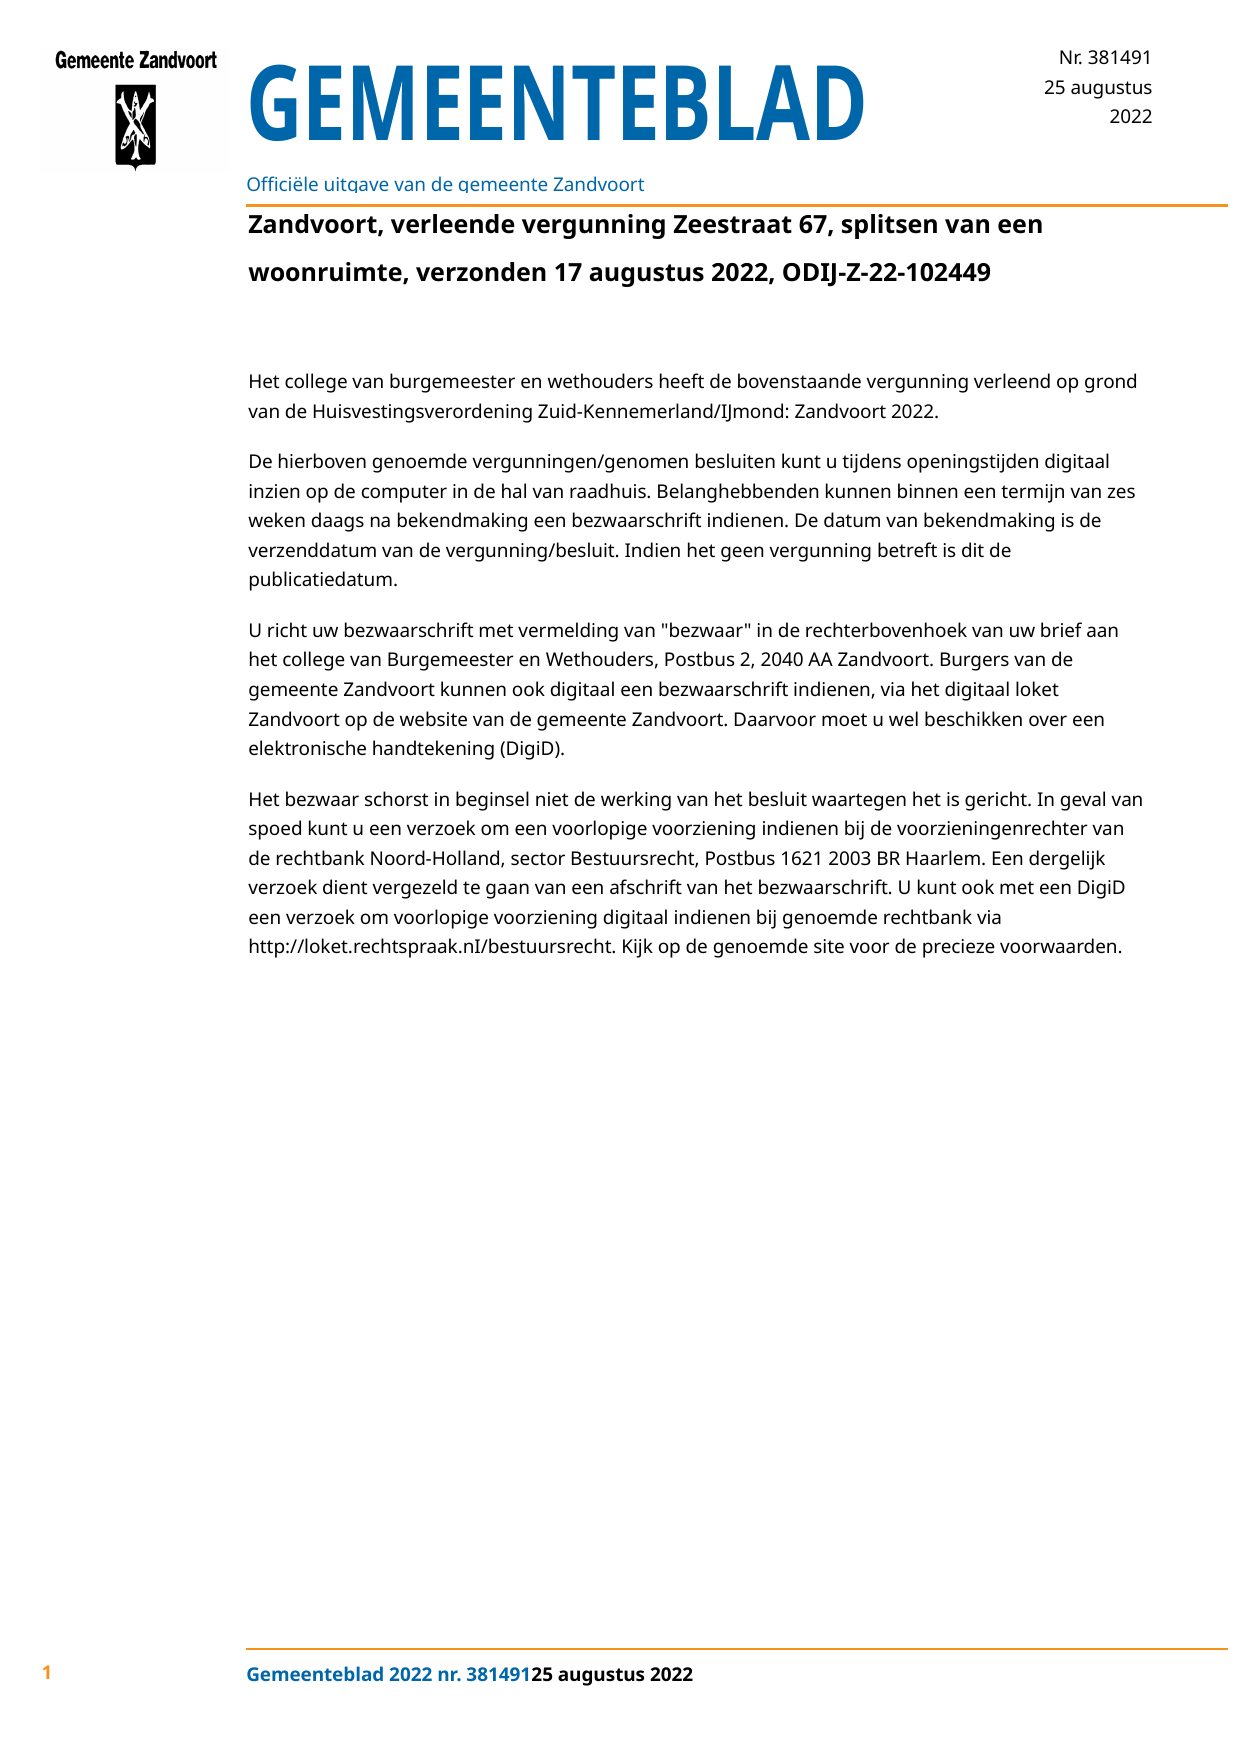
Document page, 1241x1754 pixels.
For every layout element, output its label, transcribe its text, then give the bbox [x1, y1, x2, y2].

text Het college van burgemeester en wethouders heeft de bovenstaande vergunning verleend op grond van de Huisvestingsverordening Zuid-Kennemerland/IJmond: Zandvoort 2022. [248, 368, 1152, 424]
text Zandvoort, verleende vergunning Zeestraat 67, splitsen van een woonruimte, verzonden 17 augustus 2022, ODIJ-Z-22-102449 [248, 207, 1152, 288]
text U richt uw bezwaarschrift met vermelding van "bezwaar" in de rechterbovenhoek van uw brief aan het college van Burgemeester en Wethouders, Postbus 2, 2040 AA Zandvoort. Burgers van de gemeente Zandvoort kunnen ook digitaal een bezwaarschrift indienen, via het digitaal loket Zandvoort op de website van de gemeente Zandvoort. Daarvoor moet u wel beschikken over een elektronische handtekening (DigiD). [248, 617, 1152, 761]
picture [41, 47, 231, 172]
text Het bezwaar schorst in beginsel niet de werking van het besluit waartegen het is gericht. In geval van spoed kunt u een verzoek om een voorlopige voorziening indienen bij de voorzieningenrechter van de rechtbank Noord-Holland, sector Bestuursrecht, Postbus 1621 2003 BR Haarlem. Een dergelijk verzoek dient vergezeld te gaan van een afschrift van het bezwaarschrift. U kunt ook met een DigiD een verzoek om voorlopige voorziening digitaal indienen bij genoemde rechtbank via http://loket.rechtspraak.nI/bestuursrecht. Kijk op de genoemde site voor de precieze voorwaarden. [248, 786, 1152, 959]
text De hierboven genoemde vergunningen/genomen besluiten kunt u tijdens openingstijden digitaal inzien op de computer in de hal van raadhuis. Belanghebbenden kunnen binnen een termijn van zes weken daags na bekendmaking een bezwaarschrift indienen. De datum van bekendmaking is de verzenddatum van de vergunning/besluit. Indien het geen vergunning betreft is dit de publicatiedatum. [248, 448, 1152, 592]
